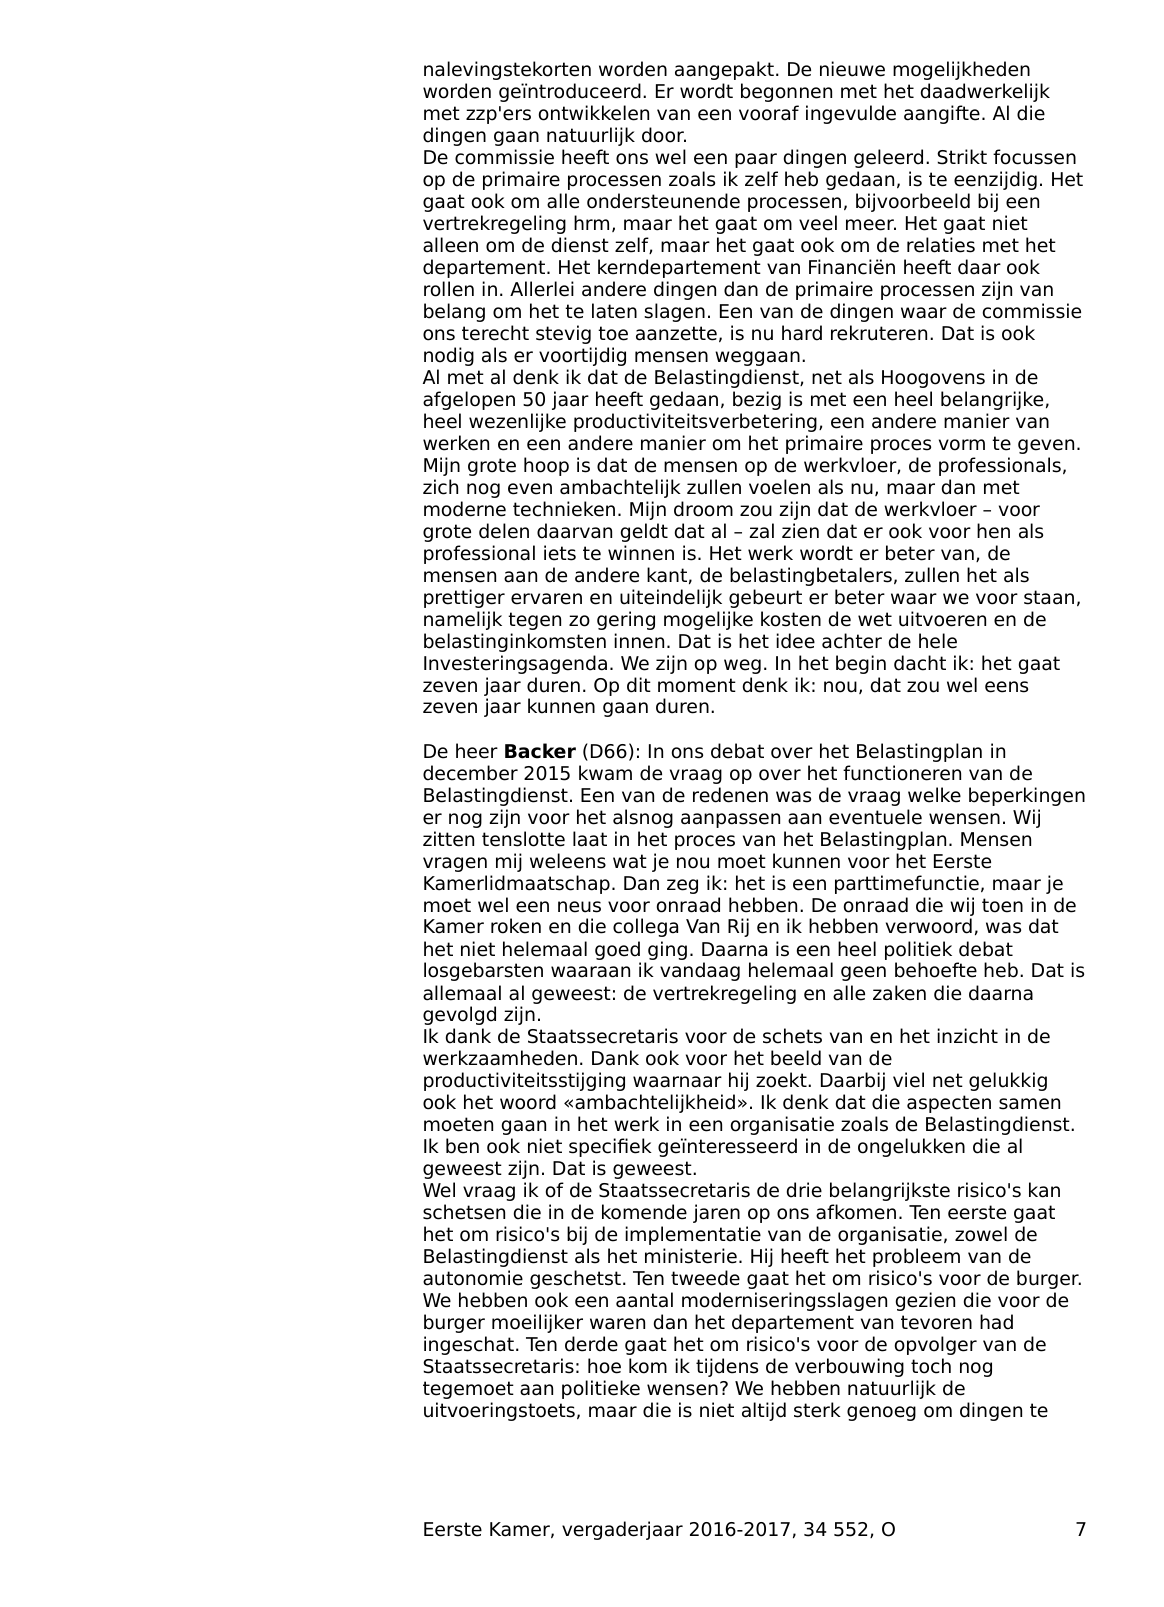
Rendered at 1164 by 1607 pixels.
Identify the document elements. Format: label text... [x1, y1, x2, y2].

text Wel vraag ik of de Staatssecretaris de drie belangrijkste risico's kan schetsen die in de komende jaren op ons afkomen. Ten eerste gaat het om risico's bij de implementatie van de organisatie, zowel de Belastingdienst als het ministerie. Hij heeft het probleem van de autonomie geschetst. Ten tweede gaat het om risico's voor de burger. We hebben ook een aantal moderniseringsslagen gezien die voor de burger moeilijker waren dan het departement van tevoren had ingeschat. Ten derde gaat het om risico's voor de opvolger van de Staatssecretaris: hoe kom ik tijdens de verbouwing toch nog tegemoet aan politieke wensen? We hebben natuurlijk de uitvoeringstoets, maar die is niet altijd sterk genoeg om dingen te [422, 1180, 1087, 1422]
text De commissie heeft ons wel een paar dingen geleerd. Strikt focussen op de primaire processen zoals ik zelf heb gedaan, is te eenzijdig. Het gaat ook om alle ondersteunende processen, bijvoorbeeld bij een vertrekregeling hrm, maar het gaat om veel meer. Het gaat niet alleen om de dienst zelf, maar het gaat ook om de relaties met het departement. Het kerndepartement van Financiën heeft daar ook rollen in. Allerlei andere dingen dan de primaire processen zijn van belang om het te laten slagen. Een van de dingen waar de commissie ons terecht stevig toe aanzette, is nu hard rekruteren. Dat is ook nodig als er voortijdig mensen weggaan. [422, 147, 1087, 367]
text De heer Backer (D66): In ons debat over het Belastingplan in december 2015 kwam de vraag op over het functioneren van de Belastingdienst. Een van de redenen was de vraag welke beperkingen er nog zijn voor het alsnog aanpassen aan eventuele wensen. Wij zitten tenslotte laat in het proces van het Belastingplan. Mensen vragen mij weleens wat je nou moet kunnen voor het Eerste Kamerlidmaatschap. Dan zeg ik: het is een parttimefunctie, maar je moet wel een neus voor onraad hebben. De onraad die wij toen in de Kamer roken en die collega Van Rij en ik hebben verwoord, was dat het niet helemaal goed ging. Daarna is een heel politiek debat losgebarsten waaraan ik vandaag helemaal geen behoefte heb. Dat is allemaal al geweest: de vertrekregeling en alle zaken die daarna gevolgd zijn. [422, 741, 1087, 1026]
text nalevingstekorten worden aangepakt. De nieuwe mogelijkheden worden geïntroduceerd. Er wordt begonnen met het daadwerkelijk met zzp'ers ontwikkelen van een vooraf ingevulde aangifte. Al die dingen gaan natuurlijk door. [422, 59, 1087, 147]
text Ik dank de Staatssecretaris voor de schets van en het inzicht in de werkzaamheden. Dank ook voor het beeld van de productiviteitsstijging waarnaar hij zoekt. Daarbij viel net gelukkig ook het woord «ambachtelijkheid». Ik denk dat die aspecten samen moeten gaan in het werk in een organisatie zoals de Belastingdienst. Ik ben ook niet specifiek geïnteresseerd in de ongelukken die al geweest zijn. Dat is geweest. [422, 1026, 1087, 1180]
text Al met al denk ik dat de Belastingdienst, net als Hoogovens in de afgelopen 50 jaar heeft gedaan, bezig is met een heel belangrijke, heel wezenlijke productiviteitsverbetering, een andere manier van werken en een andere manier om het primaire proces vorm te geven. Mijn grote hoop is dat de mensen op de werkvloer, de professionals, zich nog even ambachtelijk zullen voelen als nu, maar dan met moderne technieken. Mijn droom zou zijn dat de werkvloer – voor grote delen daarvan geldt dat al – zal zien dat er ook voor hen als professional iets te winnen is. Het werk wordt er beter van, de mensen aan de andere kant, de belastingbetalers, zullen het als prettiger ervaren en uiteindelijk gebeurt er beter waar we voor staan, namelijk tegen zo gering mogelijke kosten de wet uitvoeren en de belastinginkomsten innen. Dat is het idee achter de hele Investeringsagenda. We zijn op weg. In het begin dacht ik: het gaat zeven jaar duren. Op dit moment denk ik: nou, dat zou wel eens zeven jaar kunnen gaan duren. [422, 367, 1087, 718]
